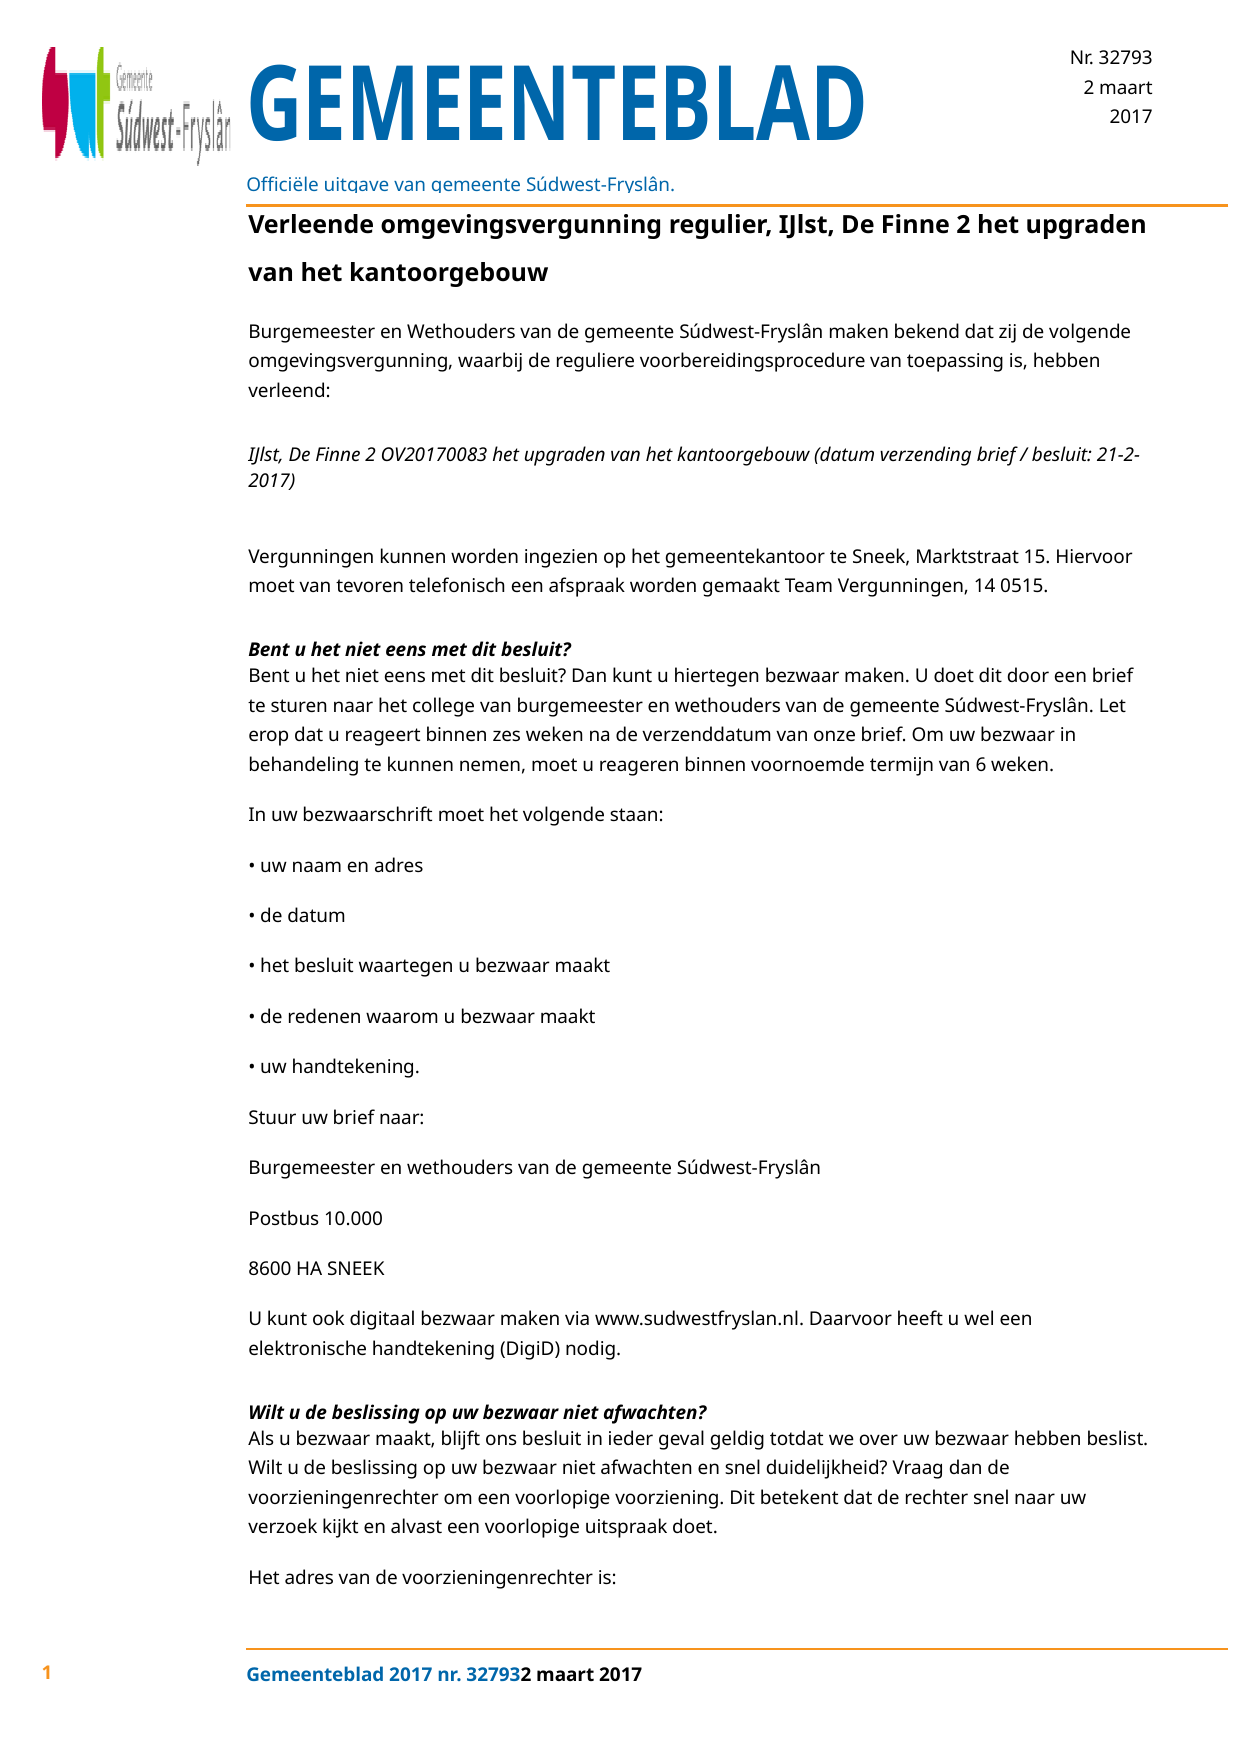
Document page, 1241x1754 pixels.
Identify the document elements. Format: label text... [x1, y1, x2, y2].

text Postbus 10.000 [248, 1205, 1152, 1230]
text Bent u het niet eens met dit besluit? Dan kunt u hiertegen bezwaar maken. U doet dit door een brief te sturen naar het college van burgemeester en wethouders van de gemeente Súdwest-Fryslân. Let erop dat u reageert binnen zes weken na de verzenddatum van onze brief. Om uw bezwaar in behandeling te kunnen nemen, moet u reageren binnen voornoemde termijn van 6 weken. [248, 662, 1152, 777]
text • de datum [248, 902, 1152, 928]
text Wilt u de beslissing op uw bezwaar niet afwachten? [248, 1399, 1152, 1425]
text Vergunningen kunnen worden ingezien op het gemeentekantoor te Sneek, Marktstraat 15. Hiervoor moet van tevoren telefonisch een afspraak worden gemaakt Team Vergunningen, 14 0515. [248, 543, 1152, 598]
text • de redenen waarom u bezwaar maakt [248, 1003, 1152, 1029]
picture [41, 47, 231, 172]
text Verleende omgevingsvergunning regulier, IJlst, De Finne 2 het upgraden van het kantoorgebouw [248, 207, 1152, 288]
text U kunt ook digitaal bezwaar maken via www.sudwestfryslan.nl. Daarvoor heeft u wel een elektronische handtekening (DigiD) nodig. [248, 1306, 1152, 1361]
text • uw handtekening. [248, 1053, 1152, 1079]
text Als u bezwaar maakt, blijft ons besluit in ieder geval geldig totdat we over uw bezwaar hebben beslist. Wilt u de beslissing op uw bezwaar niet afwachten en snel duidelijkheid? Vraag dan de voorzieningenrechter om een voorlopige voorziening. Dit betekent dat de rechter snel naar uw verzoek kijkt en alvast een voorlopige uitspraak doet. [248, 1425, 1152, 1539]
text • uw naam en adres [248, 852, 1152, 877]
text IJlst, De Finne 2 OV20170083 het upgraden van het kantoorgebouw (datum verzending brief / besluit: 21-2-2017) [248, 441, 1152, 492]
text 8600 HA SNEEK [248, 1255, 1152, 1281]
text Stuur uw brief naar: [248, 1104, 1152, 1129]
text Burgemeester en wethouders van de gemeente Súdwest-Fryslân [248, 1154, 1152, 1180]
text Burgemeester en Wethouders van de gemeente Súdwest-Fryslân maken bekend dat zij de volgende omgevingsvergunning, waarbij de reguliere voorbereidingsprocedure van toepassing is, hebben verleend: [248, 318, 1152, 403]
text Het adres van de voorzieningenrechter is: [248, 1564, 1152, 1590]
text Bent u het niet eens met dit besluit? [248, 636, 1152, 662]
text In uw bezwaarschrift moet het volgende staan: [248, 801, 1152, 827]
text • het besluit waartegen u bezwaar maakt [248, 953, 1152, 978]
